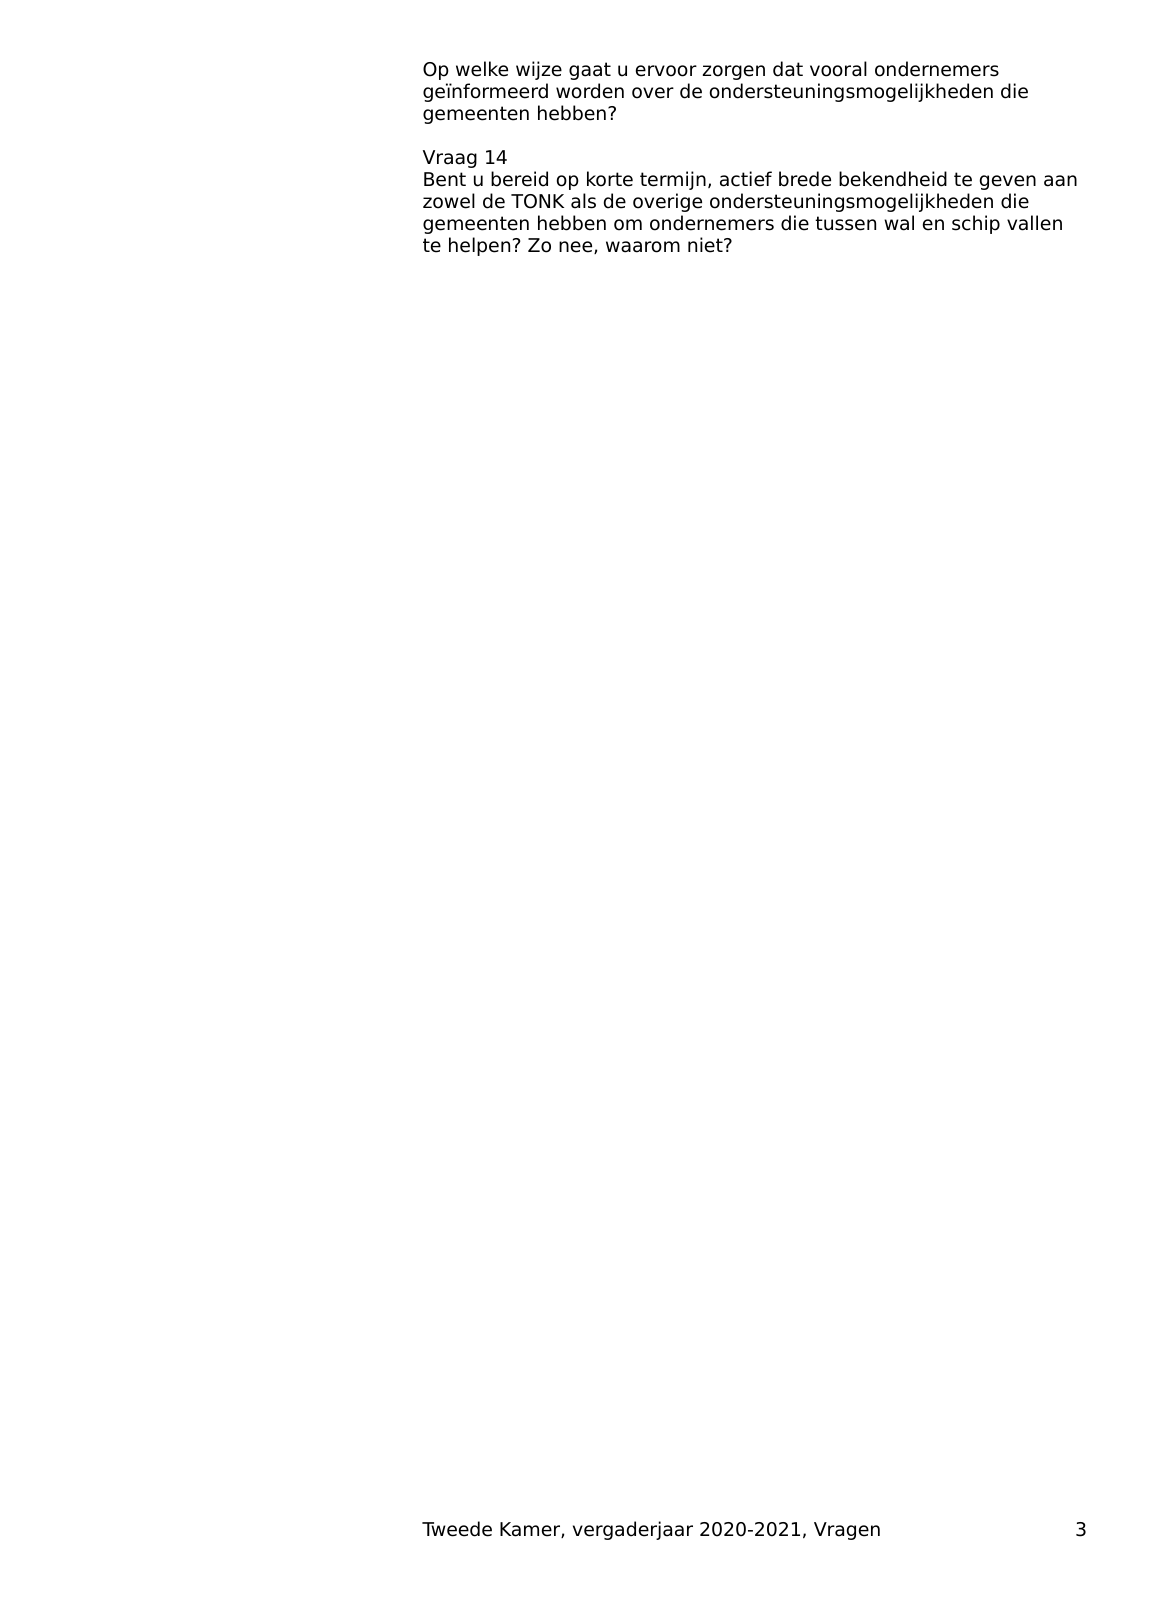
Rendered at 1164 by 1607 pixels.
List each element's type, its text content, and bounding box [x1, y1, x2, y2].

text Bent u bereid op korte termijn, actief brede bekendheid te geven aan zowel de TONK als de overige ondersteuningsmogelijkheden die gemeenten hebben om ondernemers die tussen wal en schip vallen te helpen? Zo nee, waarom niet? [422, 169, 1087, 257]
text Op welke wijze gaat u ervoor zorgen dat vooral ondernemers geïnformeerd worden over de ondersteuningsmogelijkheden die gemeenten hebben? [422, 59, 1087, 125]
text Vraag 14 [422, 147, 1087, 169]
